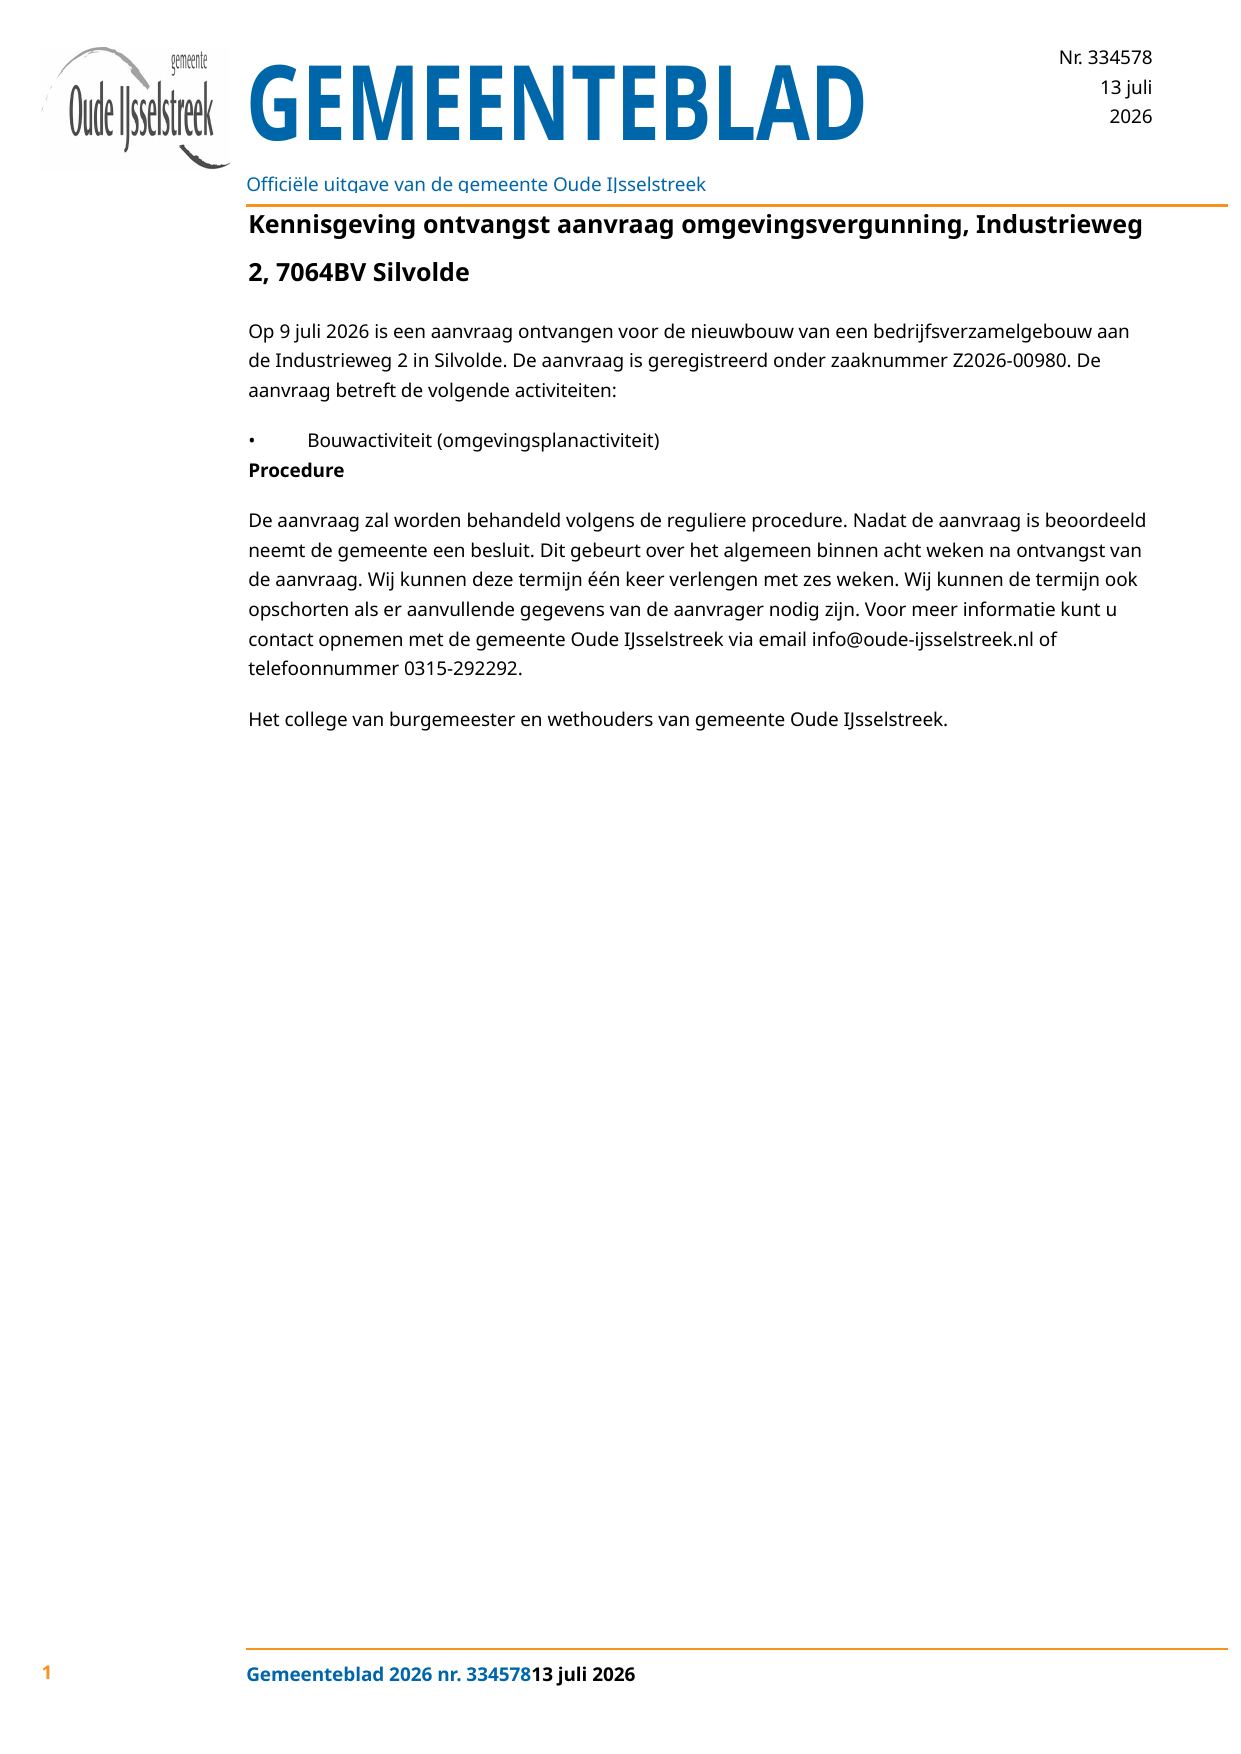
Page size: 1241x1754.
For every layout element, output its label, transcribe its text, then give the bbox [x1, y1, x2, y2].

text Op 9 juli 2026 is een aanvraag ontvangen voor de nieuwbouw van een bedrijfsverzamelgebouw aan de Industrieweg 2 in Silvolde. De aanvraag is geregistreerd onder zaaknummer Z2026-00980. De aanvraag betreft de volgende activiteiten: [248, 318, 1152, 403]
text Procedure [248, 457, 1152, 483]
picture [41, 47, 231, 172]
text Het college van burgemeester en wethouders van gemeente Oude IJsselstreek. [248, 706, 1152, 732]
list Bouwactiviteit (omgevingsplanactiviteit) [248, 427, 1152, 453]
text Kennisgeving ontvangst aanvraag omgevingsvergunning, Industrieweg 2, 7064BV Silvolde [248, 207, 1152, 288]
text De aanvraag zal worden behandeld volgens de reguliere procedure. Nadat de aanvraag is beoordeeld neemt de gemeente een besluit. Dit gebeurt over het algemeen binnen acht weken na ontvangst van de aanvraag. Wij kunnen deze termijn één keer verlengen met zes weken. Wij kunnen de termijn ook opschorten als er aanvullende gegevens van de aanvrager nodig zijn. Voor meer informatie kunt u contact opnemen met de gemeente Oude IJsselstreek via email info@oude-ijsselstreek.nl of telefoonnummer 0315-292292. [248, 507, 1152, 681]
